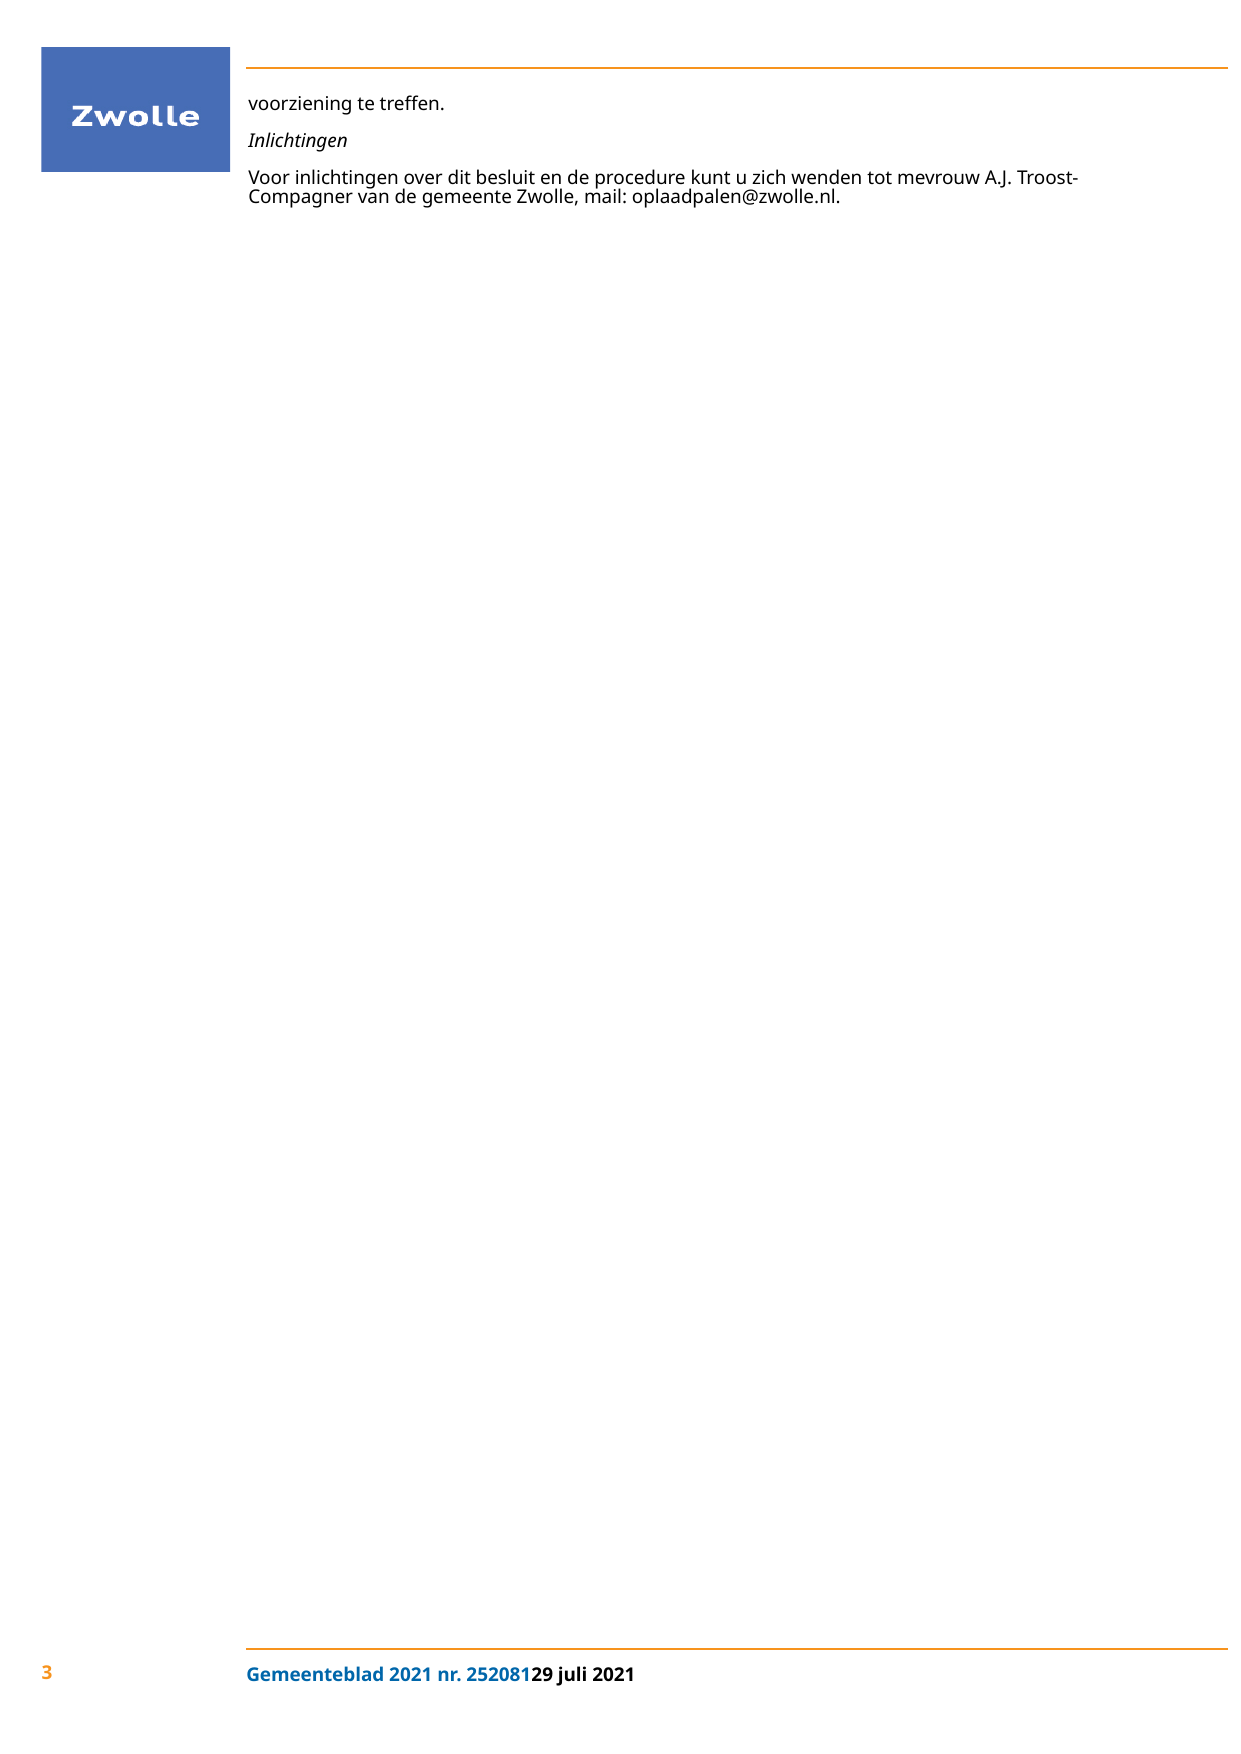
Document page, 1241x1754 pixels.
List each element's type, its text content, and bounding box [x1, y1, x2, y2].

text Voor inlichtingen over dit besluit en de procedure kunt u zich wenden tot mevrouw A.J. Troost-Compagner van de gemeente Zwolle, mail: oplaadpalen@zwolle.nl. [248, 169, 1152, 207]
text Inlichtingen [248, 132, 1152, 151]
text voorziening te treffen. [248, 95, 1152, 114]
picture [41, 47, 231, 172]
